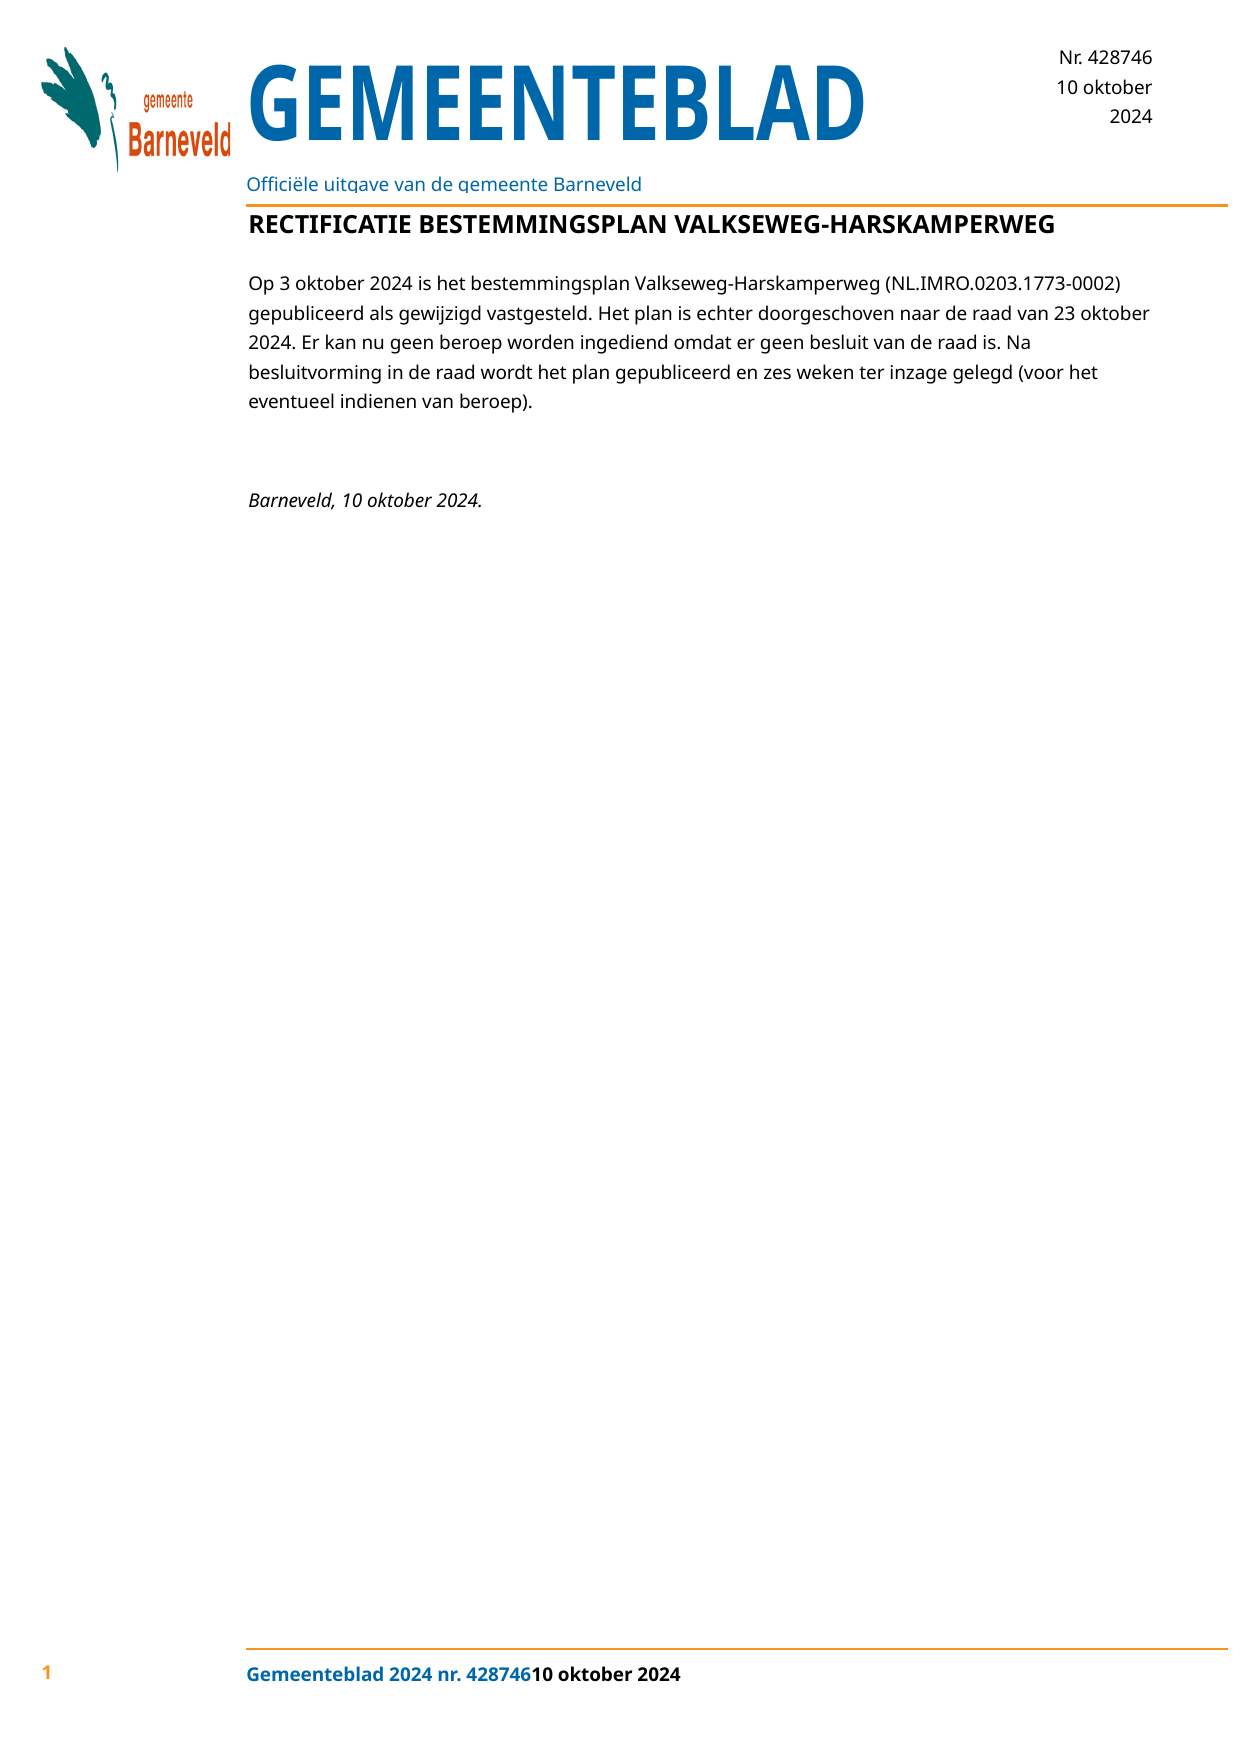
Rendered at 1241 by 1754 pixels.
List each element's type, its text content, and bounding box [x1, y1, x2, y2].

text RECTIFICATIE BESTEMMINGSPLAN VALKSEWEG-HARSKAMPERWEG [248, 207, 1152, 241]
text Op 3 oktober 2024 is het bestemmingsplan Valkseweg-Harskamperweg (NL.IMRO.0203.1773-0002) gepubliceerd als gewijzigd vastgesteld. Het plan is echter doorgeschoven naar de raad van 23 oktober 2024. Er kan nu geen beroep worden ingediend omdat er geen besluit van de raad is. Na besluitvorming in de raad wordt het plan gepubliceerd en zes weken ter inzage gelegd (voor het eventueel indienen van beroep). [248, 270, 1152, 414]
picture [41, 47, 231, 172]
text Barneveld, 10 oktober 2024. [248, 487, 1152, 513]
